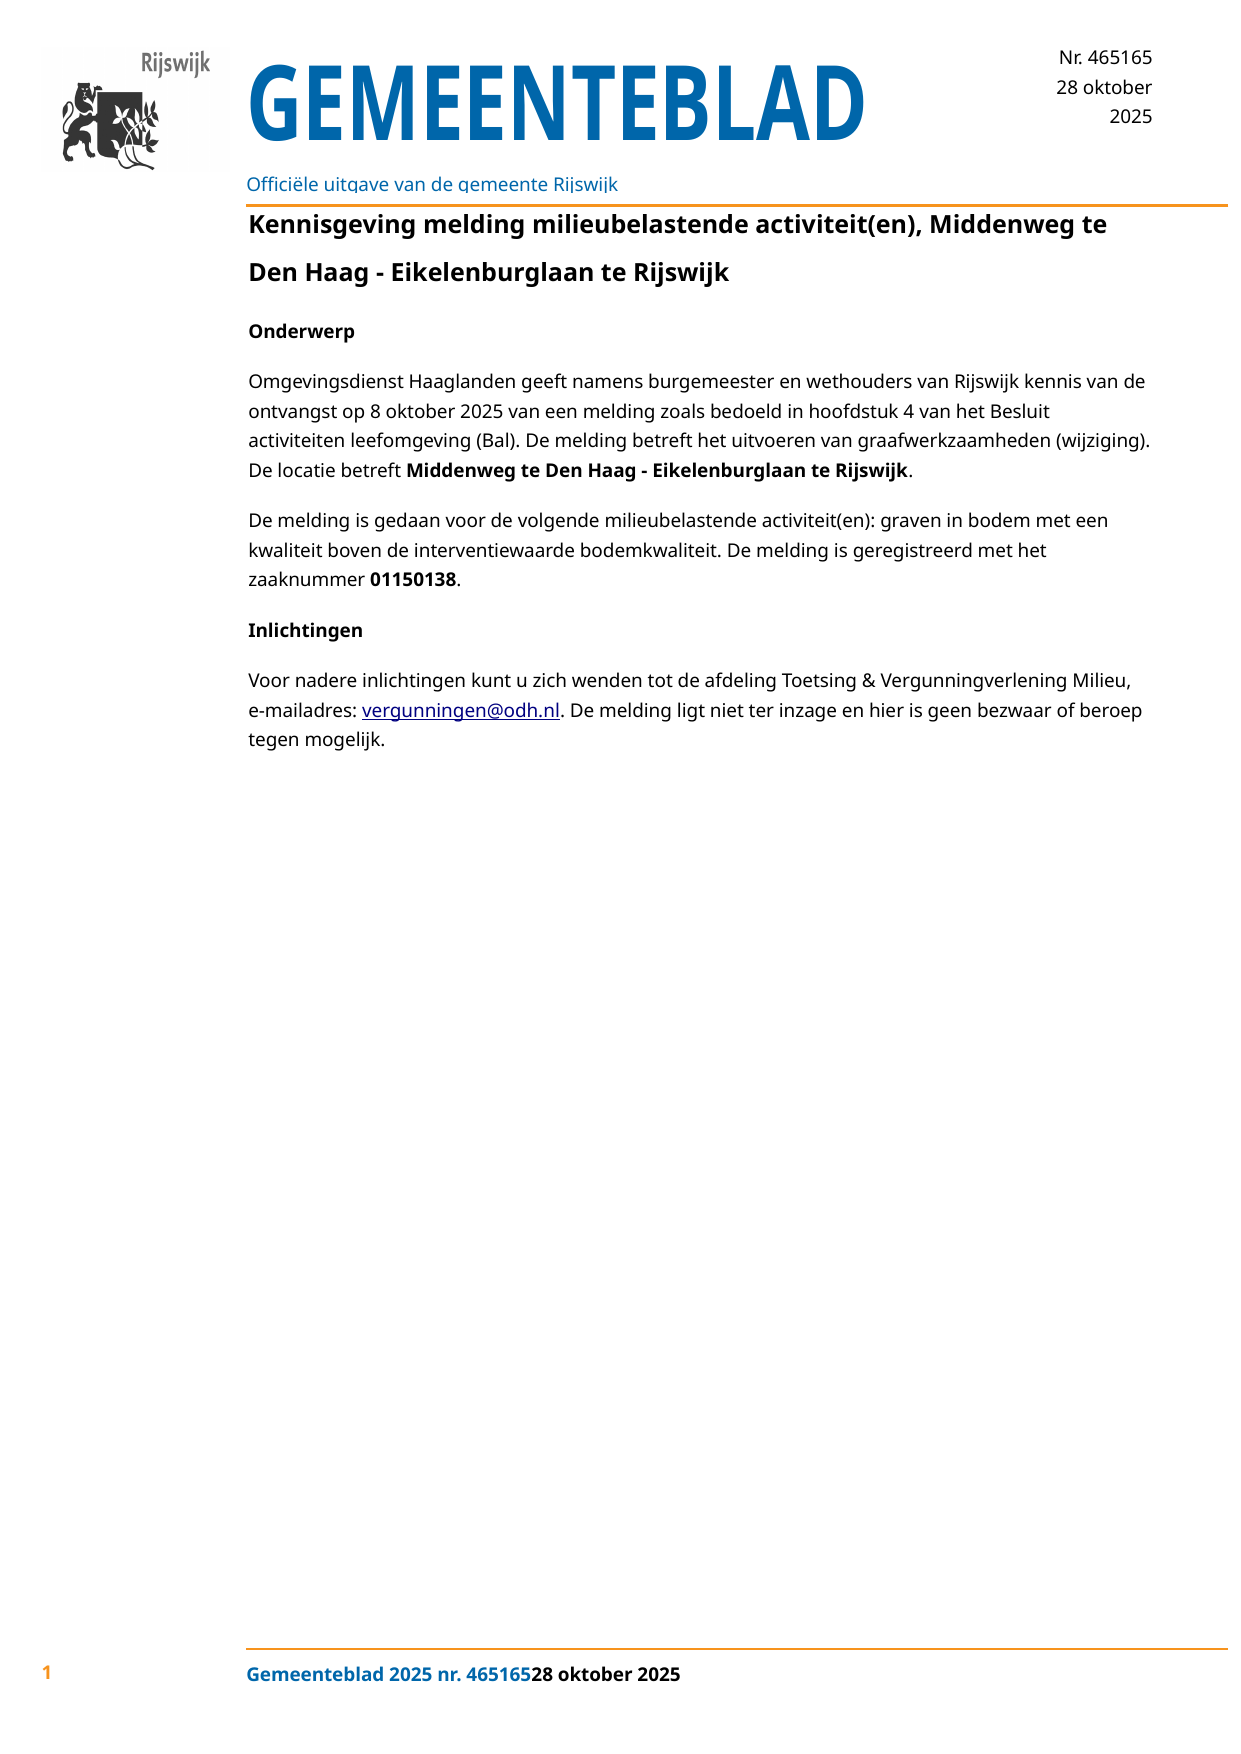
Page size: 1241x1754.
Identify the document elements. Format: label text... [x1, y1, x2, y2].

text Inlichtingen [248, 617, 1152, 643]
text Kennisgeving melding milieubelastende activiteit(en), Middenweg te Den Haag - Eikelenburglaan te Rijswijk [248, 207, 1152, 288]
picture [41, 47, 231, 172]
text Voor nadere inlichtingen kunt u zich wenden tot de afdeling Toetsing & Vergunningverlening Milieu, e-mailadres: vergunningen@odh.nl. De melding ligt niet ter inzage en hier is geen bezwaar of beroep tegen mogelijk. [248, 667, 1152, 752]
text Onderwerp [248, 318, 1152, 344]
text De melding is gedaan voor de volgende milieubelastende activiteit(en): graven in bodem met een kwaliteit boven de interventiewaarde bodemkwaliteit. De melding is geregistreerd met het zaaknummer 01150138. [248, 507, 1152, 592]
text Omgevingsdienst Haaglanden geeft namens burgemeester en wethouders van Rijswijk kennis van de ontvangst op 8 oktober 2025 van een melding zoals bedoeld in hoofdstuk 4 van het Besluit activiteiten leefomgeving (Bal). De melding betreft het uitvoeren van graafwerkzaamheden (wijziging). De locatie betreft Middenweg te Den Haag - Eikelenburglaan te Rijswijk. [248, 368, 1152, 483]
